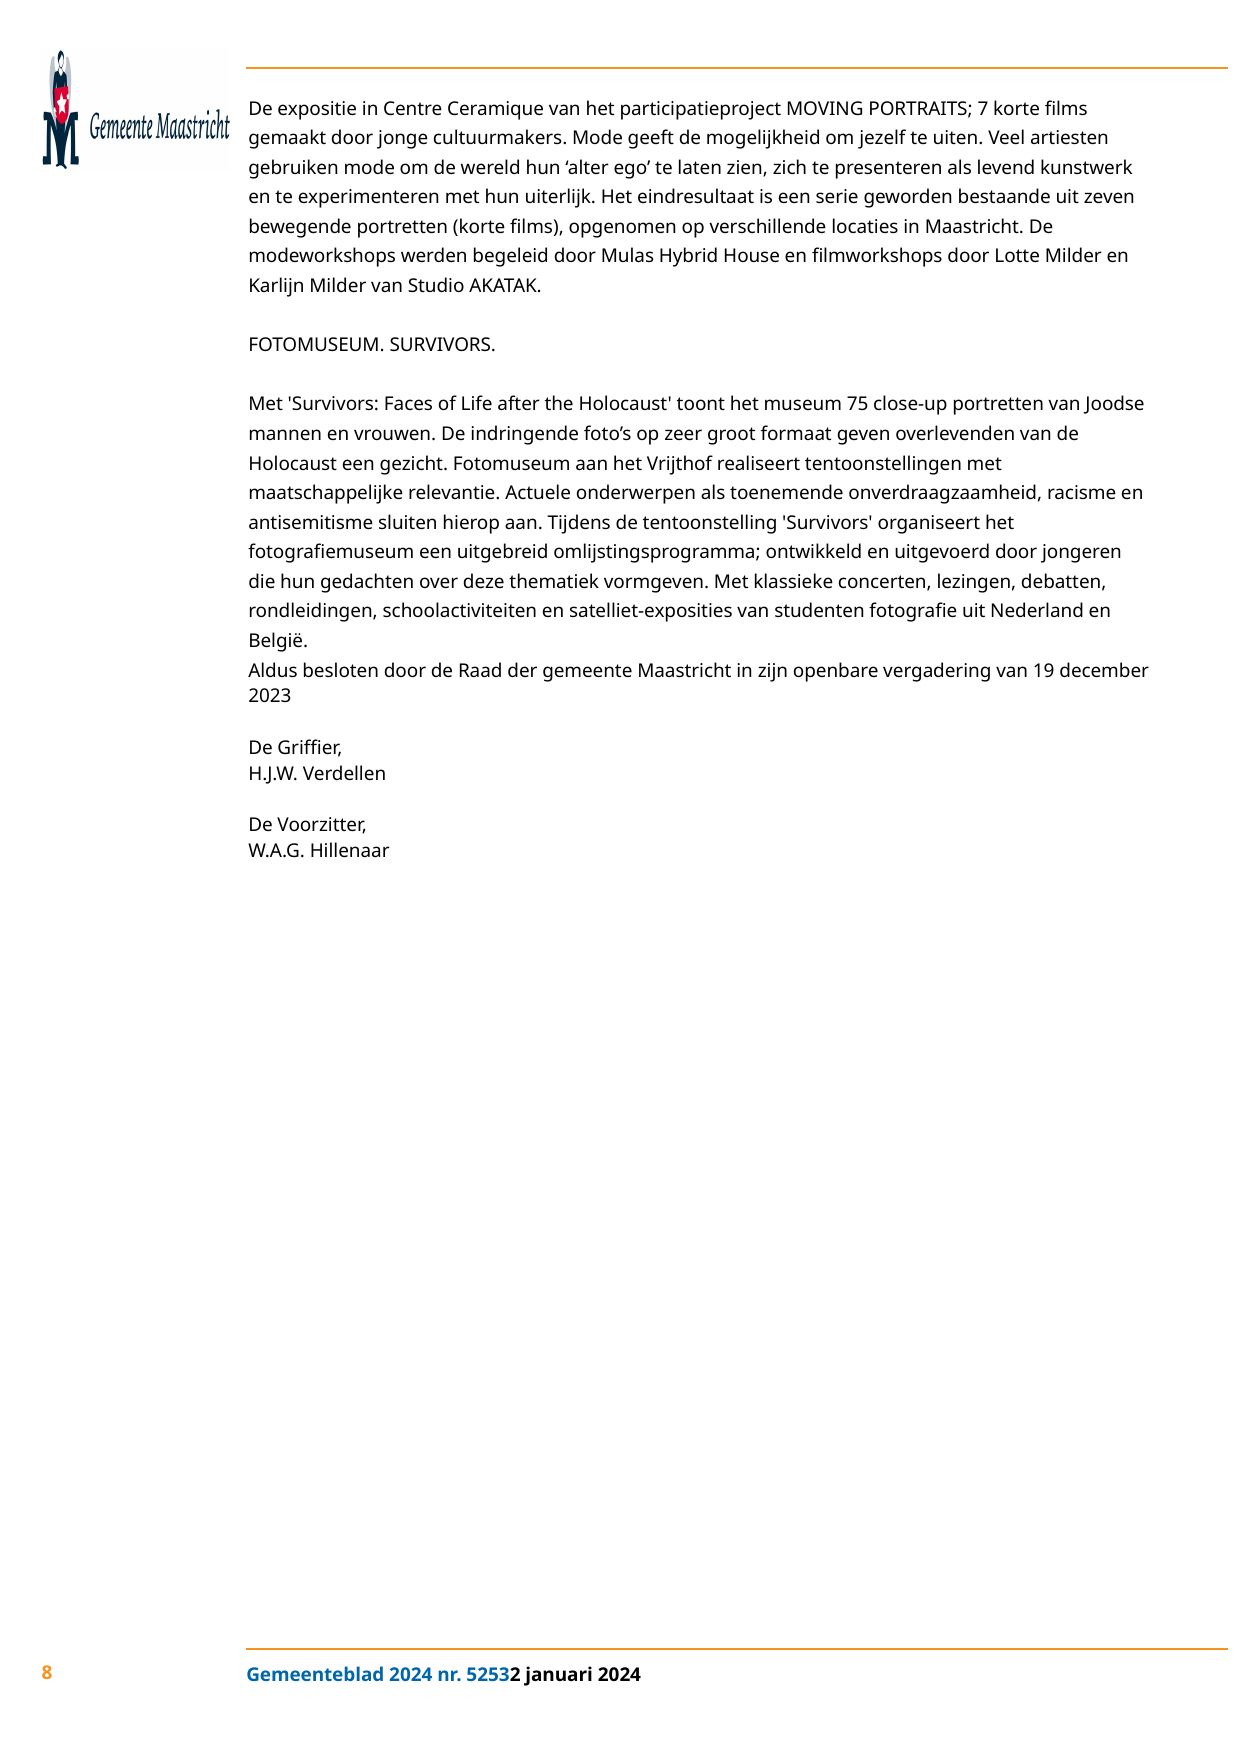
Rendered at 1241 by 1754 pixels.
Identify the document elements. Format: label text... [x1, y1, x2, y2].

text H.J.W. Verdellen [248, 760, 1152, 786]
text De Griffier, [248, 734, 1152, 760]
text FOTOMUSEUM. SURVIVORS. [248, 331, 1152, 357]
text Met 'Survivors: Faces of Life after the Holocaust' toont het museum 75 close-up portretten van Joodse mannen en vrouwen. De indringende foto’s op zeer groot formaat geven overlevenden van de Holocaust een gezicht. Fotomuseum aan het Vrijthof realiseert tentoonstellingen met maatschappelijke relevantie. Actuele onderwerpen als toenemende onverdraagzaamheid, racisme en antisemitisme sluiten hierop aan. Tijdens de tentoonstelling 'Survivors' organiseert het fotografiemuseum een uitgebreid omlijstingsprogramma; ontwikkeld en uitgevoerd door jongeren die hun gedachten over deze thematiek vormgeven. Met klassieke concerten, lezingen, debatten, rondleidingen, schoolactiviteiten en satelliet-exposities van studenten fotografie uit Nederland en België. [248, 391, 1152, 653]
picture [41, 47, 231, 172]
text W.A.G. Hillenaar [248, 837, 1152, 863]
text Aldus besloten door de Raad der gemeente Maastricht in zijn openbare vergadering van 19 december 2023 [248, 657, 1152, 708]
text De Voorzitter, [248, 811, 1152, 837]
text De expositie in Centre Ceramique van het participatieproject MOVING PORTRAITS; 7 korte films gemaakt door jonge cultuurmakers. Mode geeft de mogelijkheid om jezelf te uiten. Veel artiesten gebruiken mode om de wereld hun ‘alter ego’ te laten zien, zich te presenteren als levend kunstwerk en te experimenteren met hun uiterlijk. Het eindresultaat is een serie geworden bestaande uit zeven bewegende portretten (korte films), opgenomen op verschillende locaties in Maastricht. De modeworkshops werden begeleid door Mulas Hybrid House en filmworkshops door Lotte Milder en Karlijn Milder van Studio AKATAK. [248, 95, 1152, 298]
